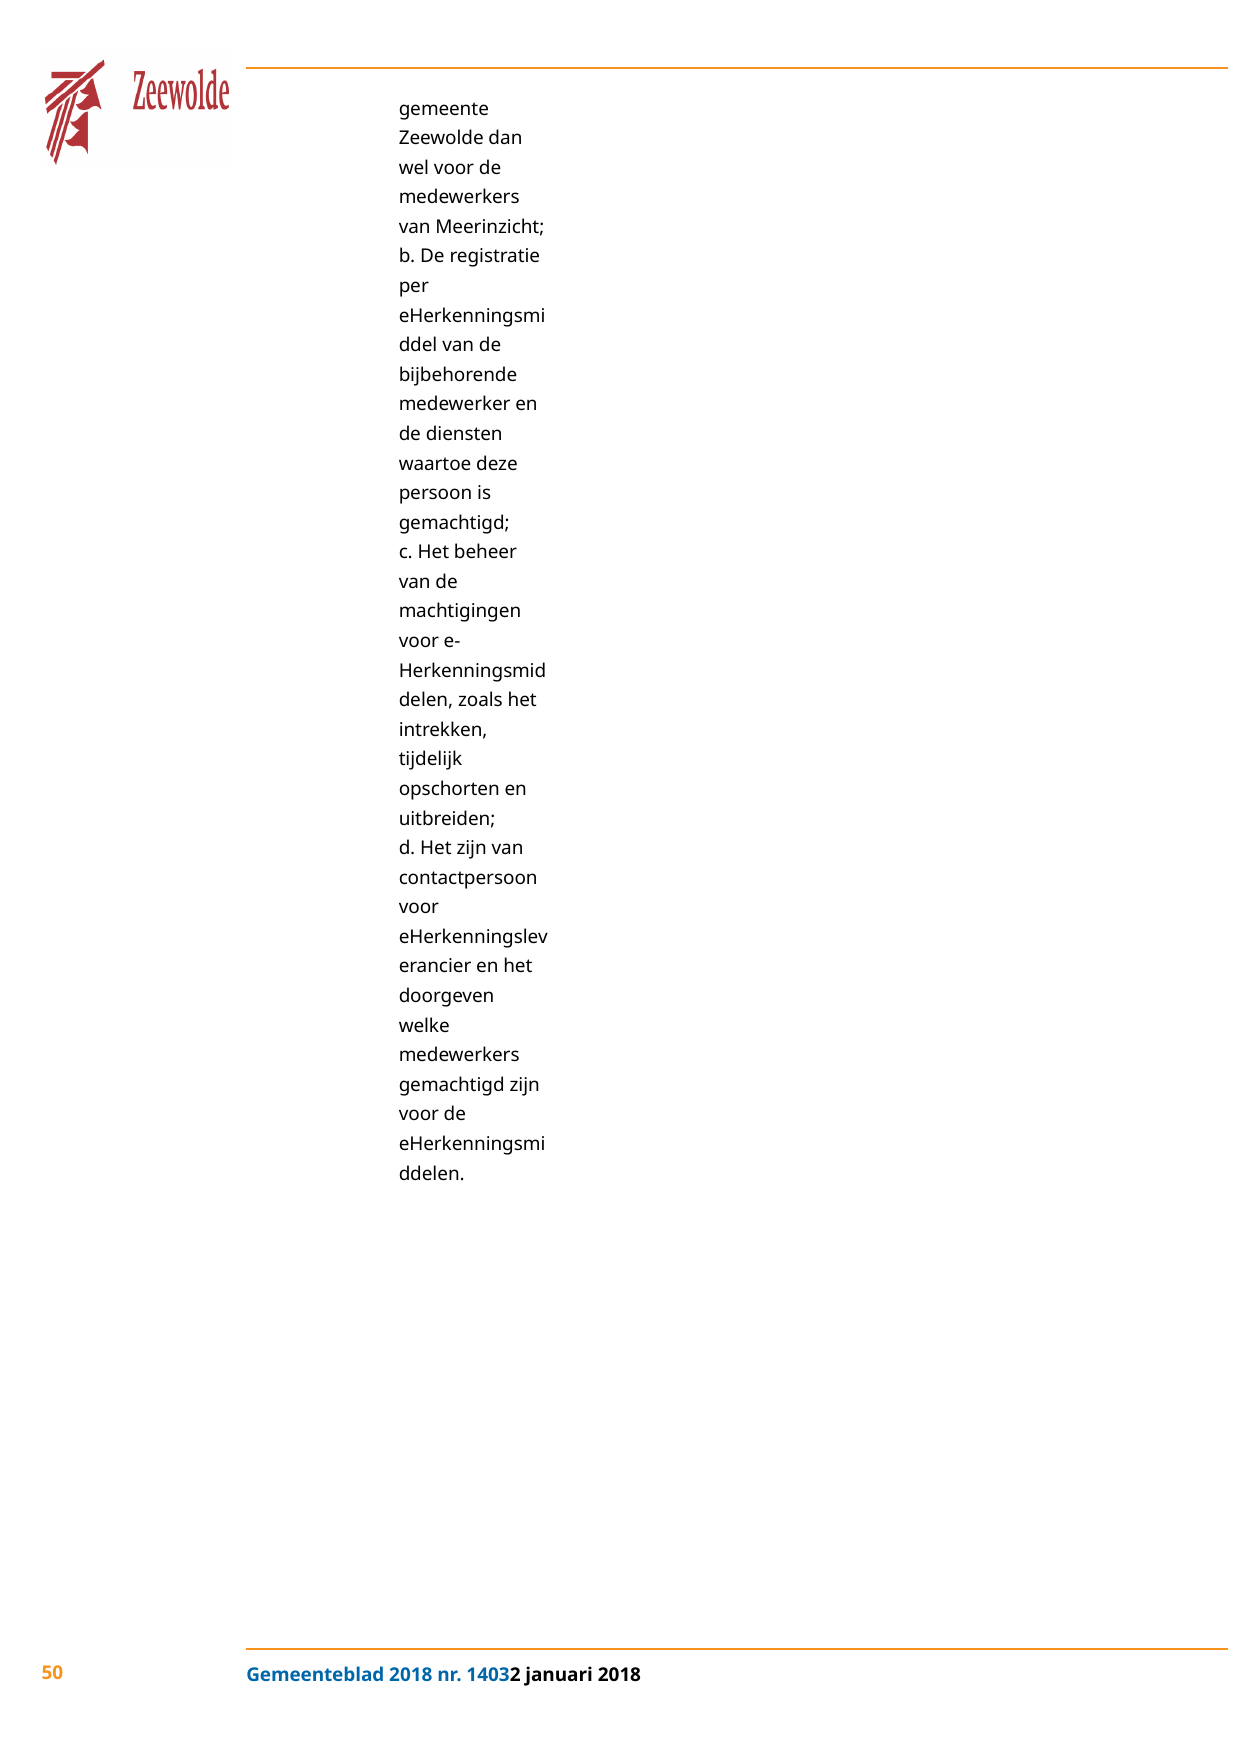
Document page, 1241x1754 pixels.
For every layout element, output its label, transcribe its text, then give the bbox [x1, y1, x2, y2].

table_cell [1001, 95, 1152, 1186]
table_cell [850, 95, 1001, 1186]
table_cell [549, 95, 700, 1186]
picture [41, 47, 231, 172]
table_cell gemeente Zeewolde dan wel voor de medewerkers van Meerinzicht; b. De registratie per eHerkenningsmiddel van de bijbehorende medewerker en de diensten waartoe deze persoon is gemachtigd; c. Het beheer van de machtigingen voor e-Herkenningsmiddelen, zoals het intrekken, tijdelijk opschorten en uitbreiden; d. Het zijn van contactpersoon voor eHerkenningsleverancier en het doorgeven welke medewerkers gemachtigd zijn voor de eHerkenningsmiddelen. [399, 95, 549, 1186]
table_cell [700, 95, 850, 1186]
table_cell [248, 95, 398, 1186]
